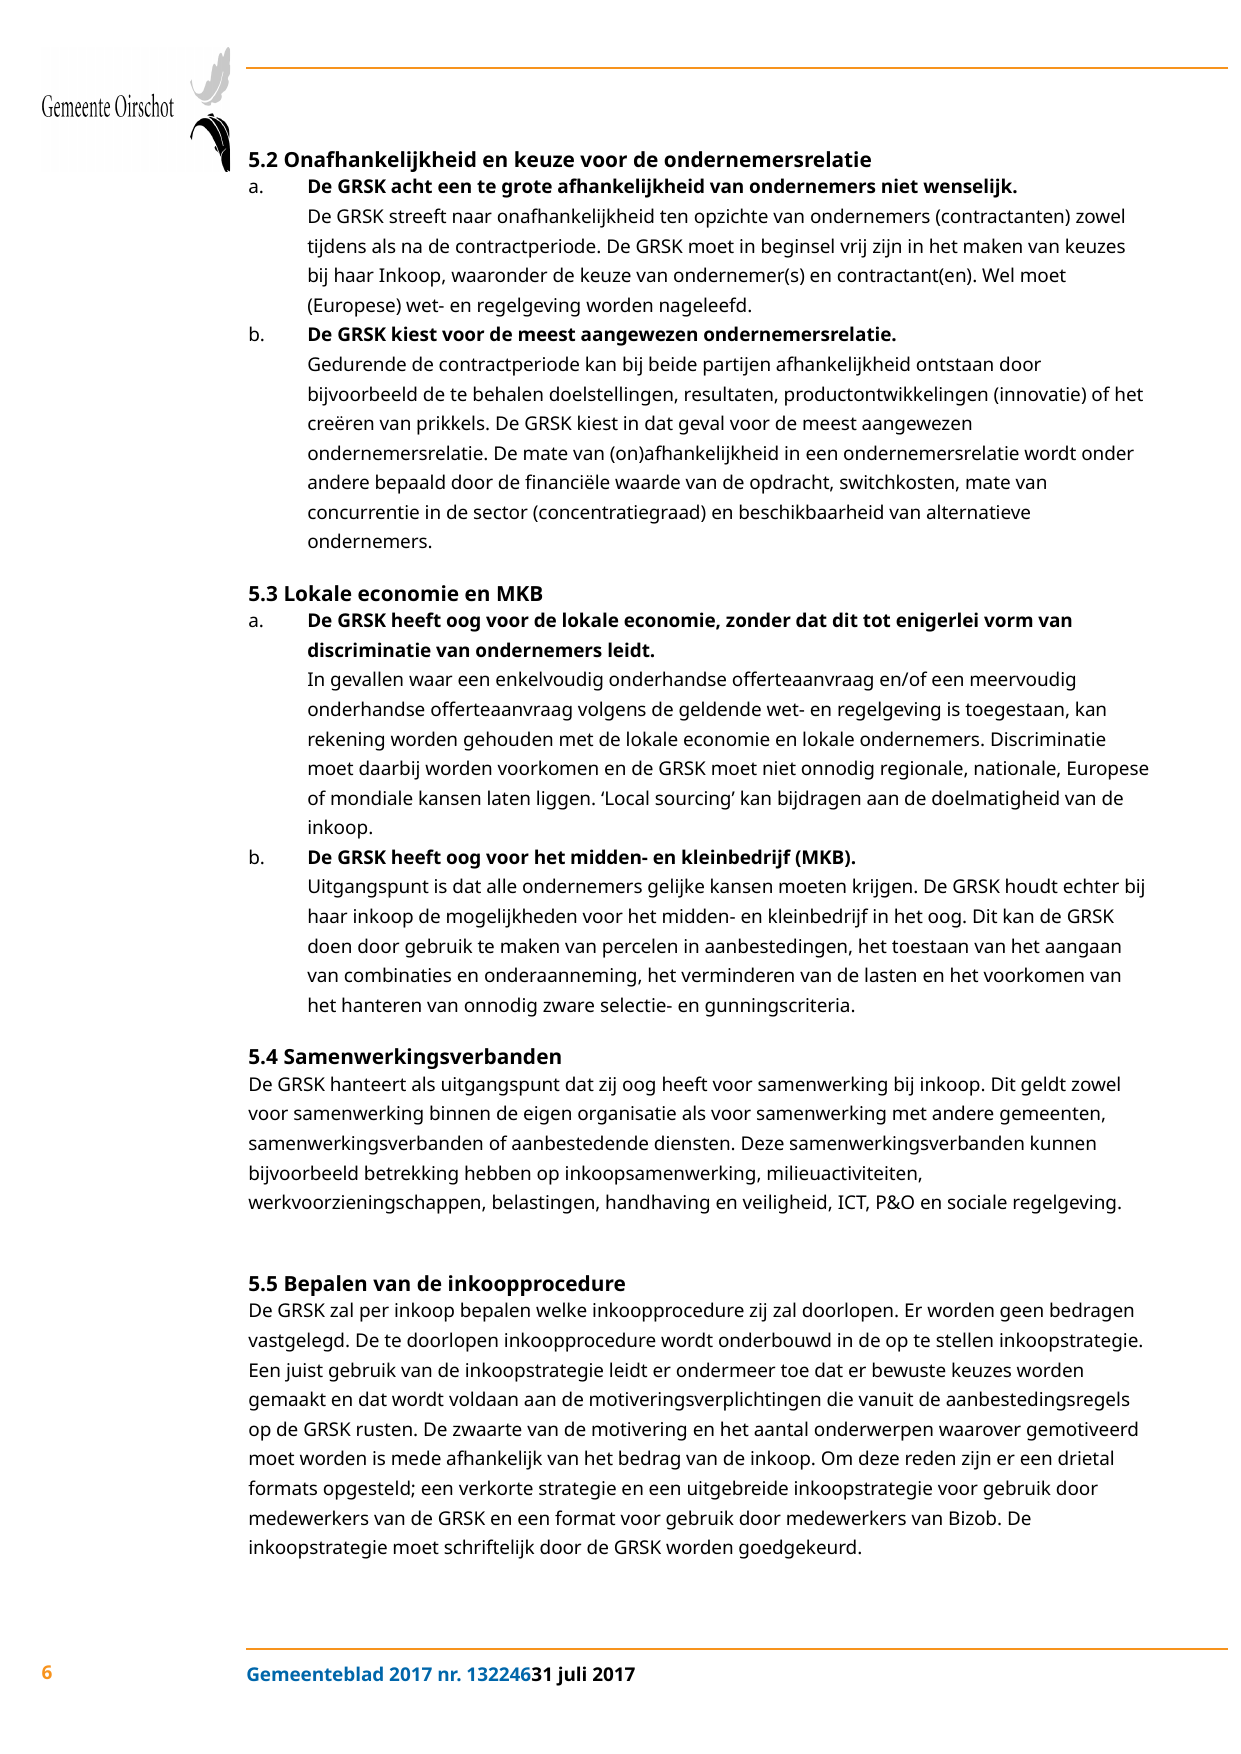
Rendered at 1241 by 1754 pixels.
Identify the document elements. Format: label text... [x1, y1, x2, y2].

text 5.5 Bepalen van de inkoopprocedure [248, 1269, 1152, 1298]
text 5.3 Lokale economie en MKB [248, 579, 1152, 607]
list De GRSK heeft oog voor het midden- en kleinbedrijf (MKB). [248, 844, 1152, 870]
text De GRSK hanteert als uitgangspunt dat zij oog heeft voor samenwerking bij inkoop. Dit geldt zowel voor samenwerking binnen de eigen organisatie als voor samenwerking met andere gemeenten, samenwerkingsverbanden of aanbestedende diensten. Deze samenwerkingsverbanden kunnen bijvoorbeeld betrekking hebben op inkoopsamenwerking, milieuactiviteiten, werkvoorzieningschappen, belastingen, handhaving en veiligheid, ICT, P&O en sociale regelgeving. [248, 1071, 1152, 1215]
list Gedurende de contractperiode kan bij beide partijen afhankelijkheid ontstaan door bijvoorbeeld de te behalen doelstellingen, resultaten, productontwikkelingen (innovatie) of het creëren van prikkels. De GRSK kiest in dat geval voor de meest aangewezen ondernemersrelatie. De mate van (on)afhankelijkheid in een ondernemersrelatie wordt onder andere bepaald door de financiële waarde van de opdracht, switchkosten, mate van concurrentie in de sector (concentratiegraad) en beschikbaarheid van alternatieve ondernemers. [248, 351, 1152, 554]
list De GRSK heeft oog voor de lokale economie, zonder dat dit tot enigerlei vorm van discriminatie van ondernemers leidt. [248, 607, 1152, 663]
text 5.4 Samenwerkingsverbanden [248, 1042, 1152, 1071]
list Uitgangspunt is dat alle ondernemers gelijke kansen moeten krijgen. De GRSK houdt echter bij haar inkoop de mogelijkheden voor het midden- en kleinbedrijf in het oog. Dit kan de GRSK doen door gebruik te maken van percelen in aanbestedingen, het toestaan van het aangaan van combinaties en onderaanneming, het verminderen van de lasten en het voorkomen van het hanteren van onnodig zware selectie- en gunningscriteria. [248, 874, 1152, 1018]
list De GRSK streeft naar onafhankelijkheid ten opzichte van ondernemers (contractanten) zowel tijdens als na de contractperiode. De GRSK moet in beginsel vrij zijn in het maken van keuzes bij haar Inkoop, waaronder de keuze van ondernemer(s) en contractant(en). Wel moet (Europese) wet- en regelgeving worden nageleefd. [248, 203, 1152, 318]
picture [41, 47, 231, 172]
list De GRSK kiest voor de meest aangewezen ondernemersrelatie. [248, 322, 1152, 347]
text De GRSK zal per inkoop bepalen welke inkoopprocedure zij zal doorlopen. Er worden geen bedragen vastgelegd. De te doorlopen inkoopprocedure wordt onderbouwd in de op te stellen inkoopstrategie. Een juist gebruik van de inkoopstrategie leidt er ondermeer toe dat er bewuste keuzes worden gemaakt en dat wordt voldaan aan de motiveringsverplichtingen die vanuit de aanbestedingsregels op de GRSK rusten. De zwaarte van de motivering en het aantal onderwerpen waarover gemotiveerd moet worden is mede afhankelijk van het bedrag van de inkoop. Om deze reden zijn er een drietal formats opgesteld; een verkorte strategie en een uitgebreide inkoopstrategie voor gebruik door medewerkers van de GRSK en een format voor gebruik door medewerkers van Bizob. De inkoopstrategie moet schriftelijk door de GRSK worden goedgekeurd. [248, 1298, 1152, 1560]
list In gevallen waar een enkelvoudig onderhandse offerteaanvraag en/of een meervoudig onderhandse offerteaanvraag volgens de geldende wet- en regelgeving is toegestaan, kan rekening worden gehouden met de lokale economie en lokale ondernemers. Discriminatie moet daarbij worden voorkomen en de GRSK moet niet onnodig regionale, nationale, Europese of mondiale kansen laten liggen. ‘Local sourcing’ kan bijdragen aan de doelmatigheid van de inkoop. [248, 667, 1152, 840]
list De GRSK acht een te grote afhankelijkheid van ondernemers niet wenselijk. [248, 174, 1152, 199]
text 5.2 Onafhankelijkheid en keuze voor de ondernemersrelatie [248, 145, 1152, 174]
